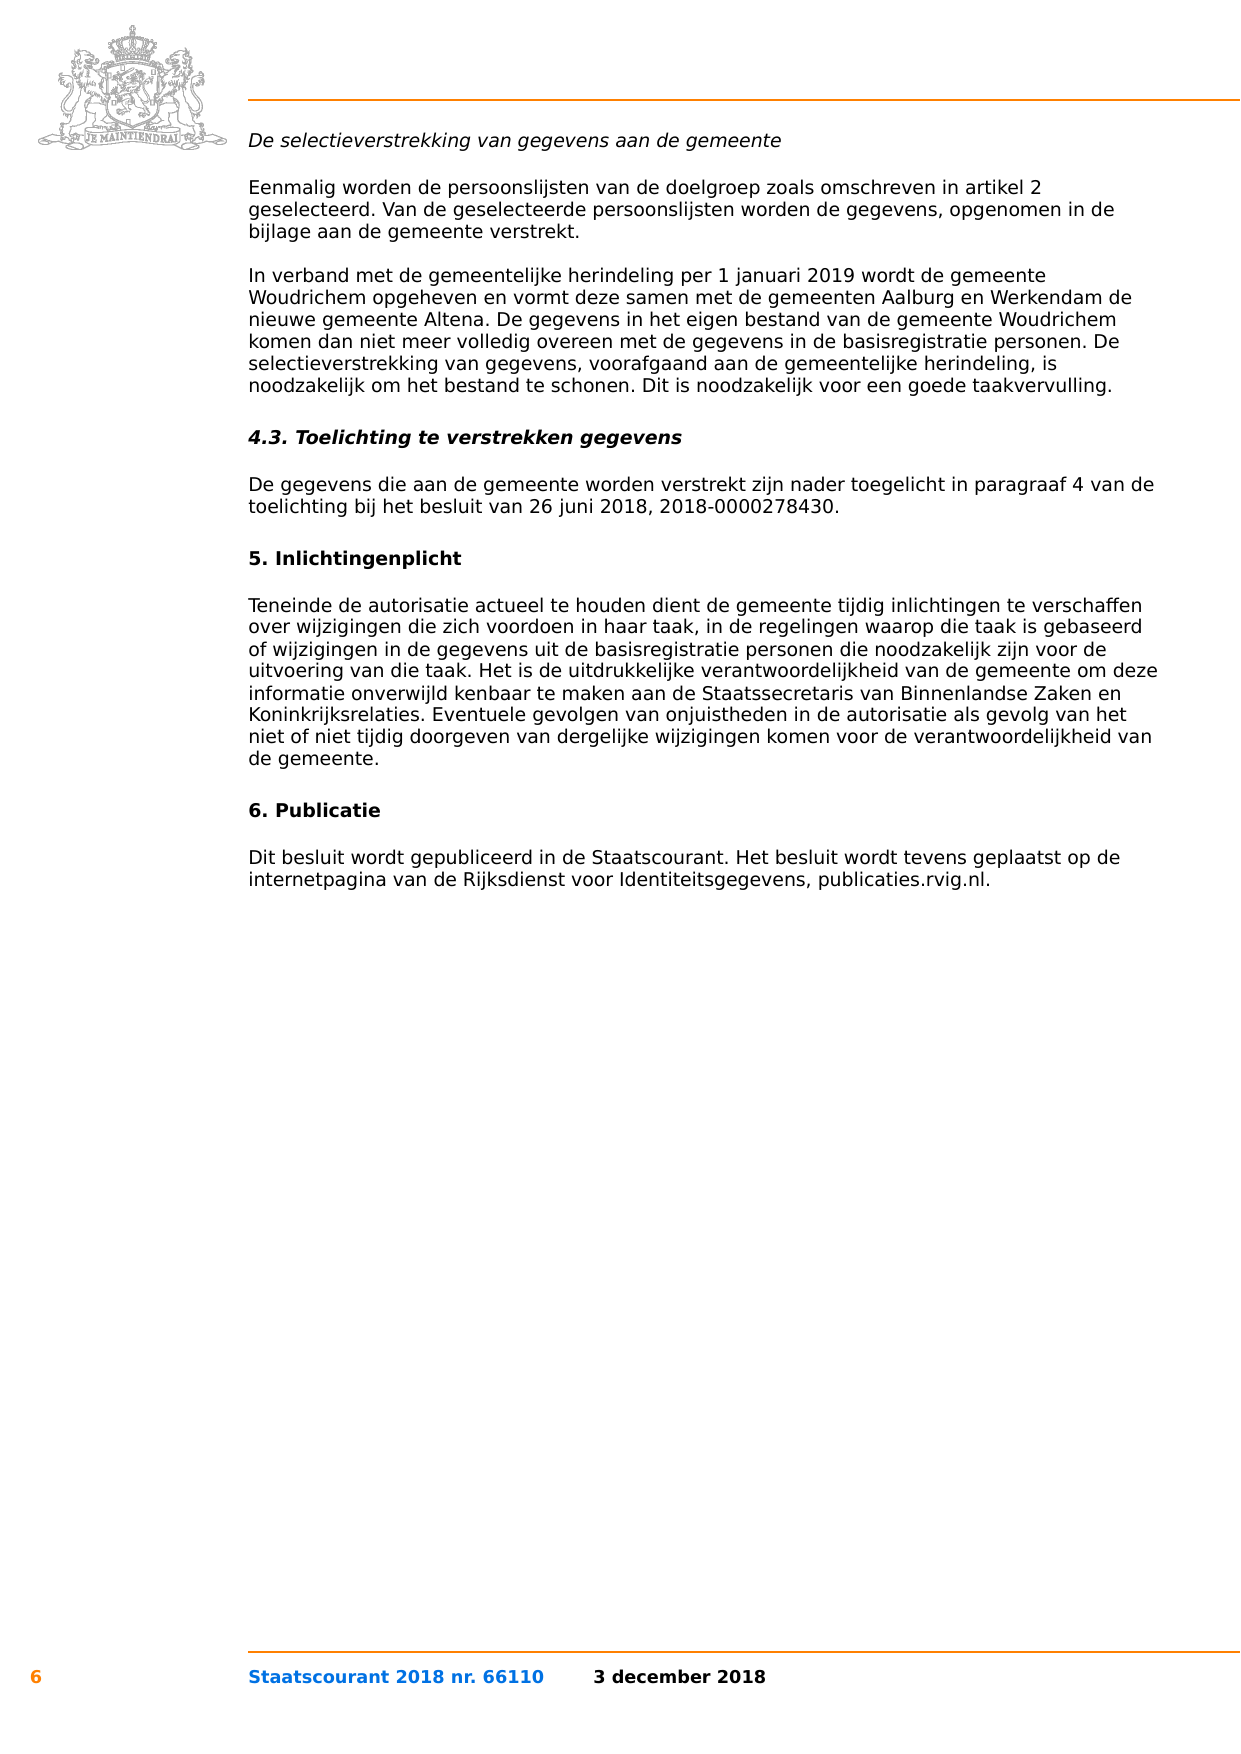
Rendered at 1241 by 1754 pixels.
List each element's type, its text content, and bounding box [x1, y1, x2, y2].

picture [38, 25, 227, 150]
subtitle 5. Inlichtingenplicht [248, 547, 1163, 569]
text De gegevens die aan de gemeente worden verstrekt zijn nader toegelicht in paragraaf 4 van de toelichting bij het besluit van 26 juni 2018, 2018-0000278430. [248, 473, 1163, 517]
subtitle 6. Publicatie [248, 800, 1163, 822]
text Dit besluit wordt gepubliceerd in de Staatscourant. Het besluit wordt tevens geplaatst op de internetpagina van de Rijksdienst voor Identiteitsgegevens, publicaties.rvig.nl. [248, 847, 1163, 891]
text Teneinde de autorisatie actueel te houden dient de gemeente tijdig inlichtingen te verschaffen over wijzigingen die zich voordoen in haar taak, in de regelingen waarop die taak is gebaseerd of wijzigingen in de gegevens uit de basisregistratie personen die noodzakelijk zijn voor de uitvoering van die taak. Het is de uitdrukkelijke verantwoordelijkheid van de gemeente om deze informatie onverwijld kenbaar te maken aan de Staatssecretaris van Binnenlandse Zaken en Koninkrijksrelaties. Eventuele gevolgen van onjuistheden in de autorisatie als gevolg van het niet of niet tijdig doorgeven van dergelijke wijzigingen komen voor de verantwoordelijkheid van de gemeente. [248, 594, 1163, 770]
text In verband met de gemeentelijke herindeling per 1 januari 2019 wordt de gemeente Woudrichem opgeheven en vormt deze samen met de gemeenten Aalburg en Werkendam de nieuwe gemeente Altena. De gegevens in het eigen bestand van de gemeente Woudrichem komen dan niet meer volledig overeen met de gegevens in de basisregistratie personen. De selectieverstrekking van gegevens, voorafgaand aan de gemeentelijke herindeling, is noodzakelijk om het bestand te schonen. Dit is noodzakelijk voor een goede taakvervulling. [248, 265, 1163, 397]
subtitle 4.3. Toelichting te verstrekken gegevens [248, 427, 1163, 448]
subtitle De selectieverstrekking van gegevens aan de gemeente [248, 130, 1163, 152]
text Eenmalig worden de persoonslijsten van de doelgroep zoals omschreven in artikel 2 geselecteerd. Van de geselecteerde persoonslijsten worden de gegevens, opgenomen in de bijlage aan de gemeente verstrekt. [248, 177, 1163, 243]
